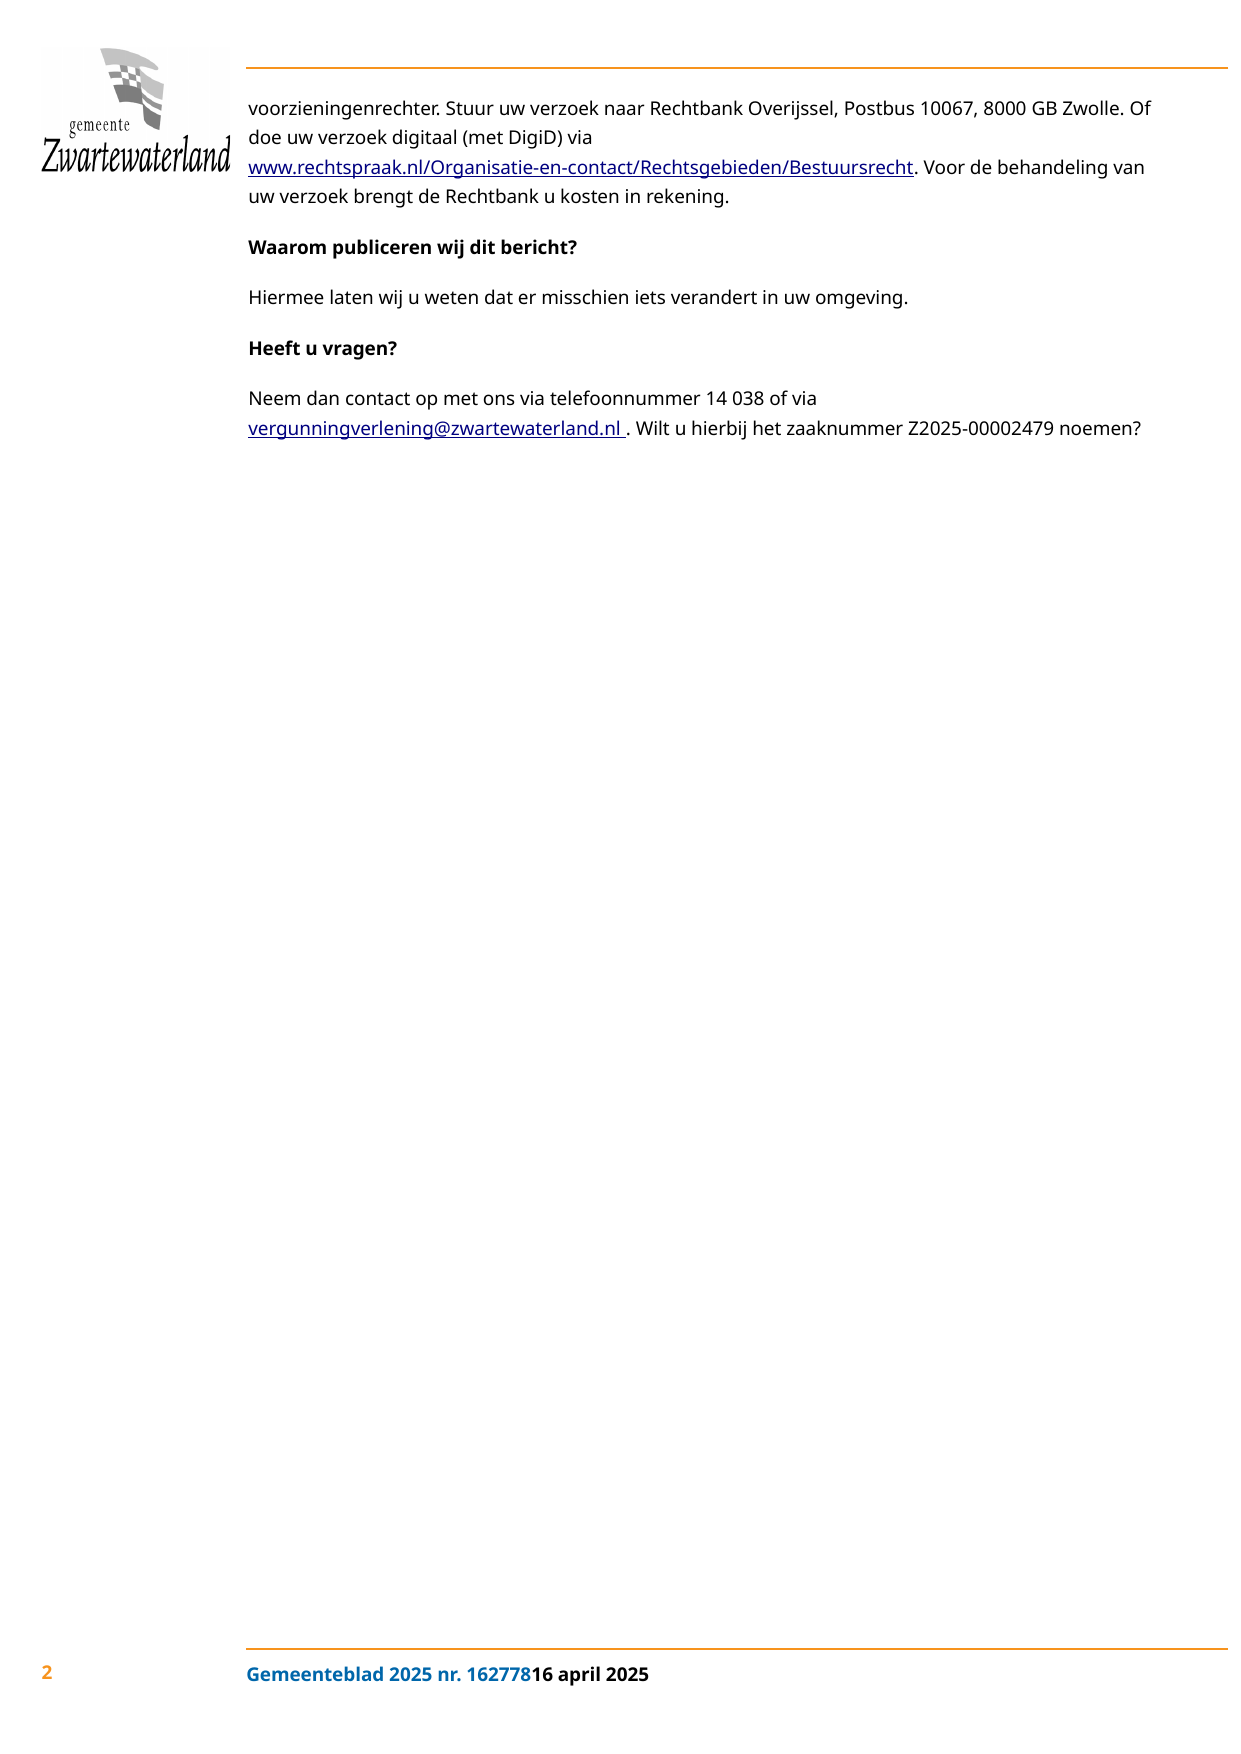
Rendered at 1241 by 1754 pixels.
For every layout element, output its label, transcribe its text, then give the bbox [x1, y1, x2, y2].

text Hiermee laten wij u weten dat er misschien iets verandert in uw omgeving. [248, 284, 1152, 310]
text Neem dan contact op met ons via telefoonnummer 14 038 of via vergunningverlening@zwartewaterland.nl . Wilt u hierbij het zaaknummer Z2025-00002479 noemen? [248, 385, 1152, 441]
picture [41, 47, 231, 172]
text Heeft u vragen? [248, 335, 1152, 361]
text voorzieningenrechter. Stuur uw verzoek naar Rechtbank Overijssel, Postbus 10067, 8000 GB Zwolle. Of doe uw verzoek digitaal (met DigiD) via www.rechtspraak.nl/Organisatie-en-contact/Rechtsgebieden/Bestuursrecht. Voor de behandeling van uw verzoek brengt de Rechtbank u kosten in rekening. [248, 95, 1152, 209]
text Waarom publiceren wij dit bericht? [248, 234, 1152, 260]
